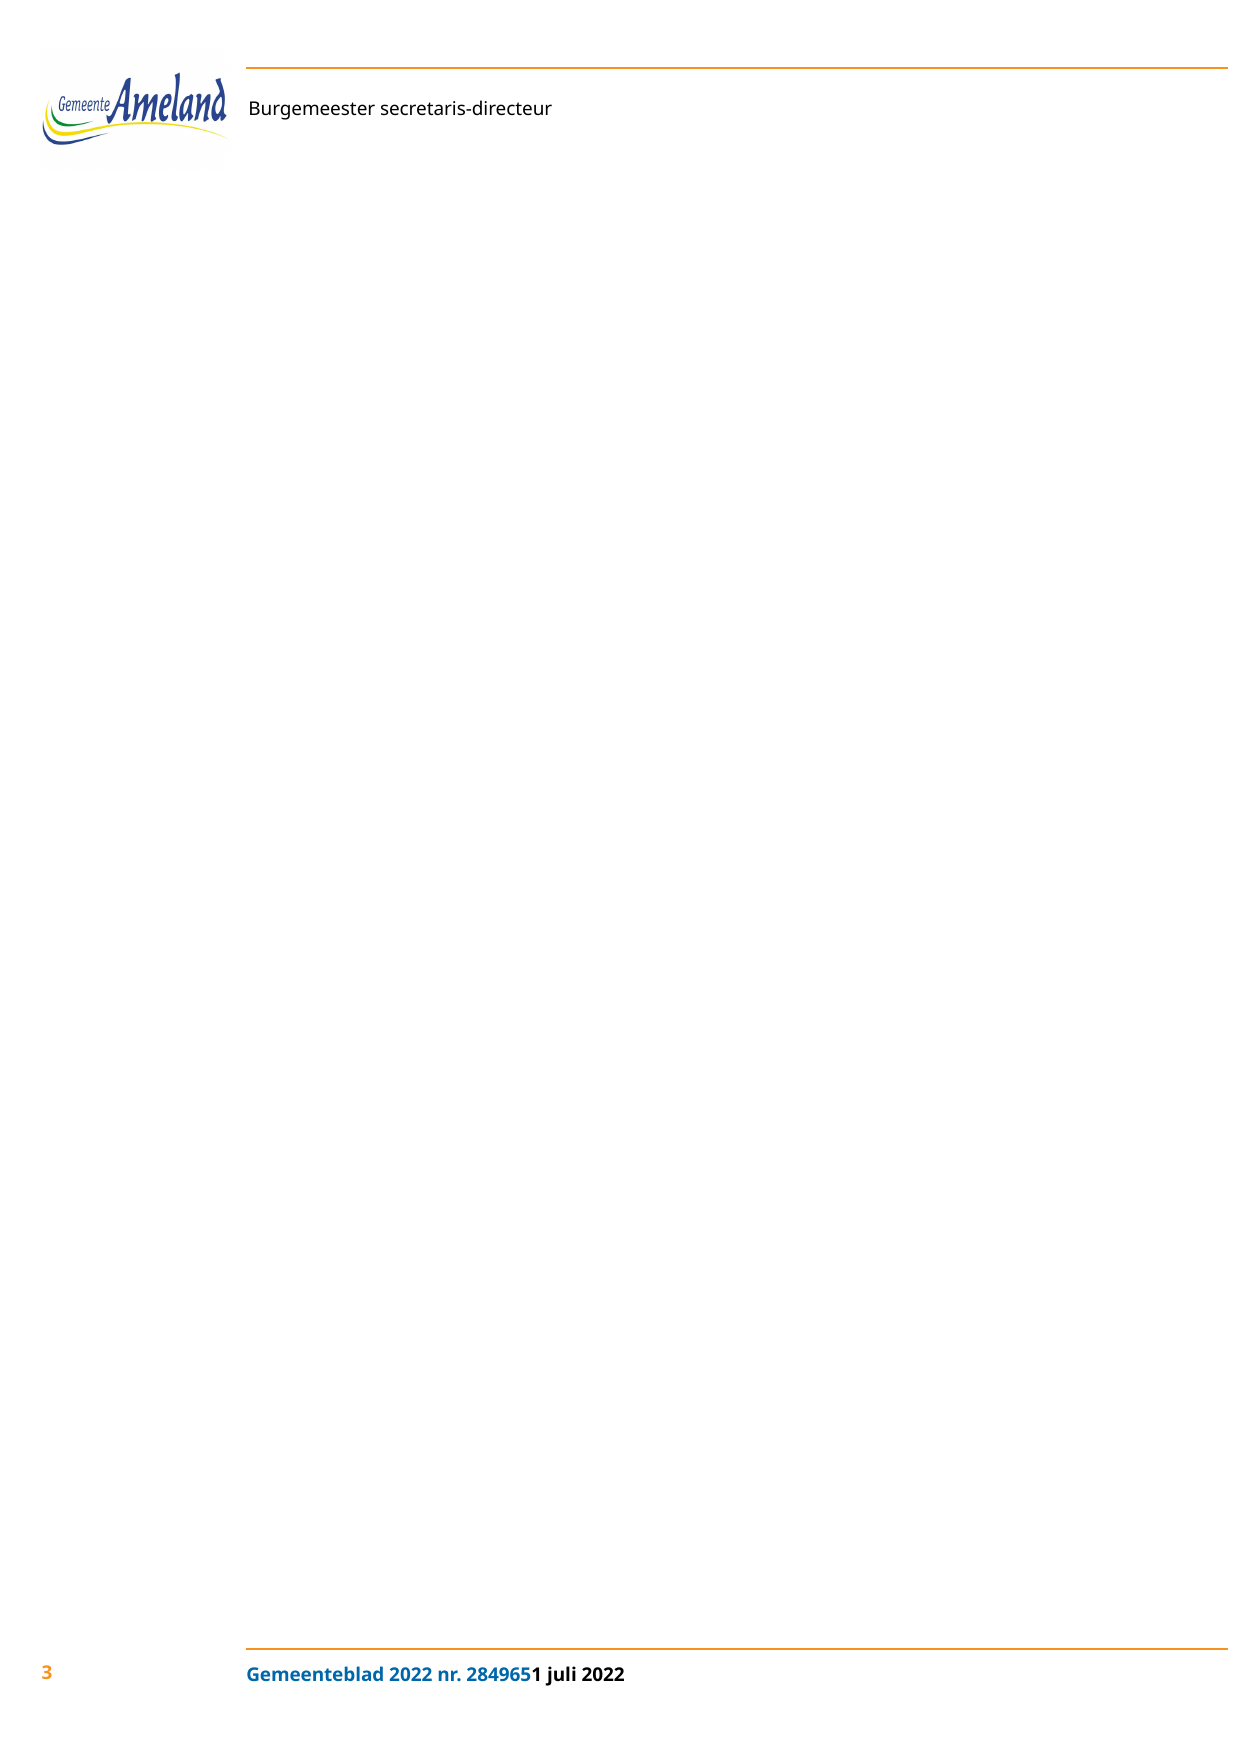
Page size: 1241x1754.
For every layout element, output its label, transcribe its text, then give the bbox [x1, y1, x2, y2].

picture [41, 47, 231, 172]
text Burgemeester secretaris-directeur [248, 95, 1152, 121]
